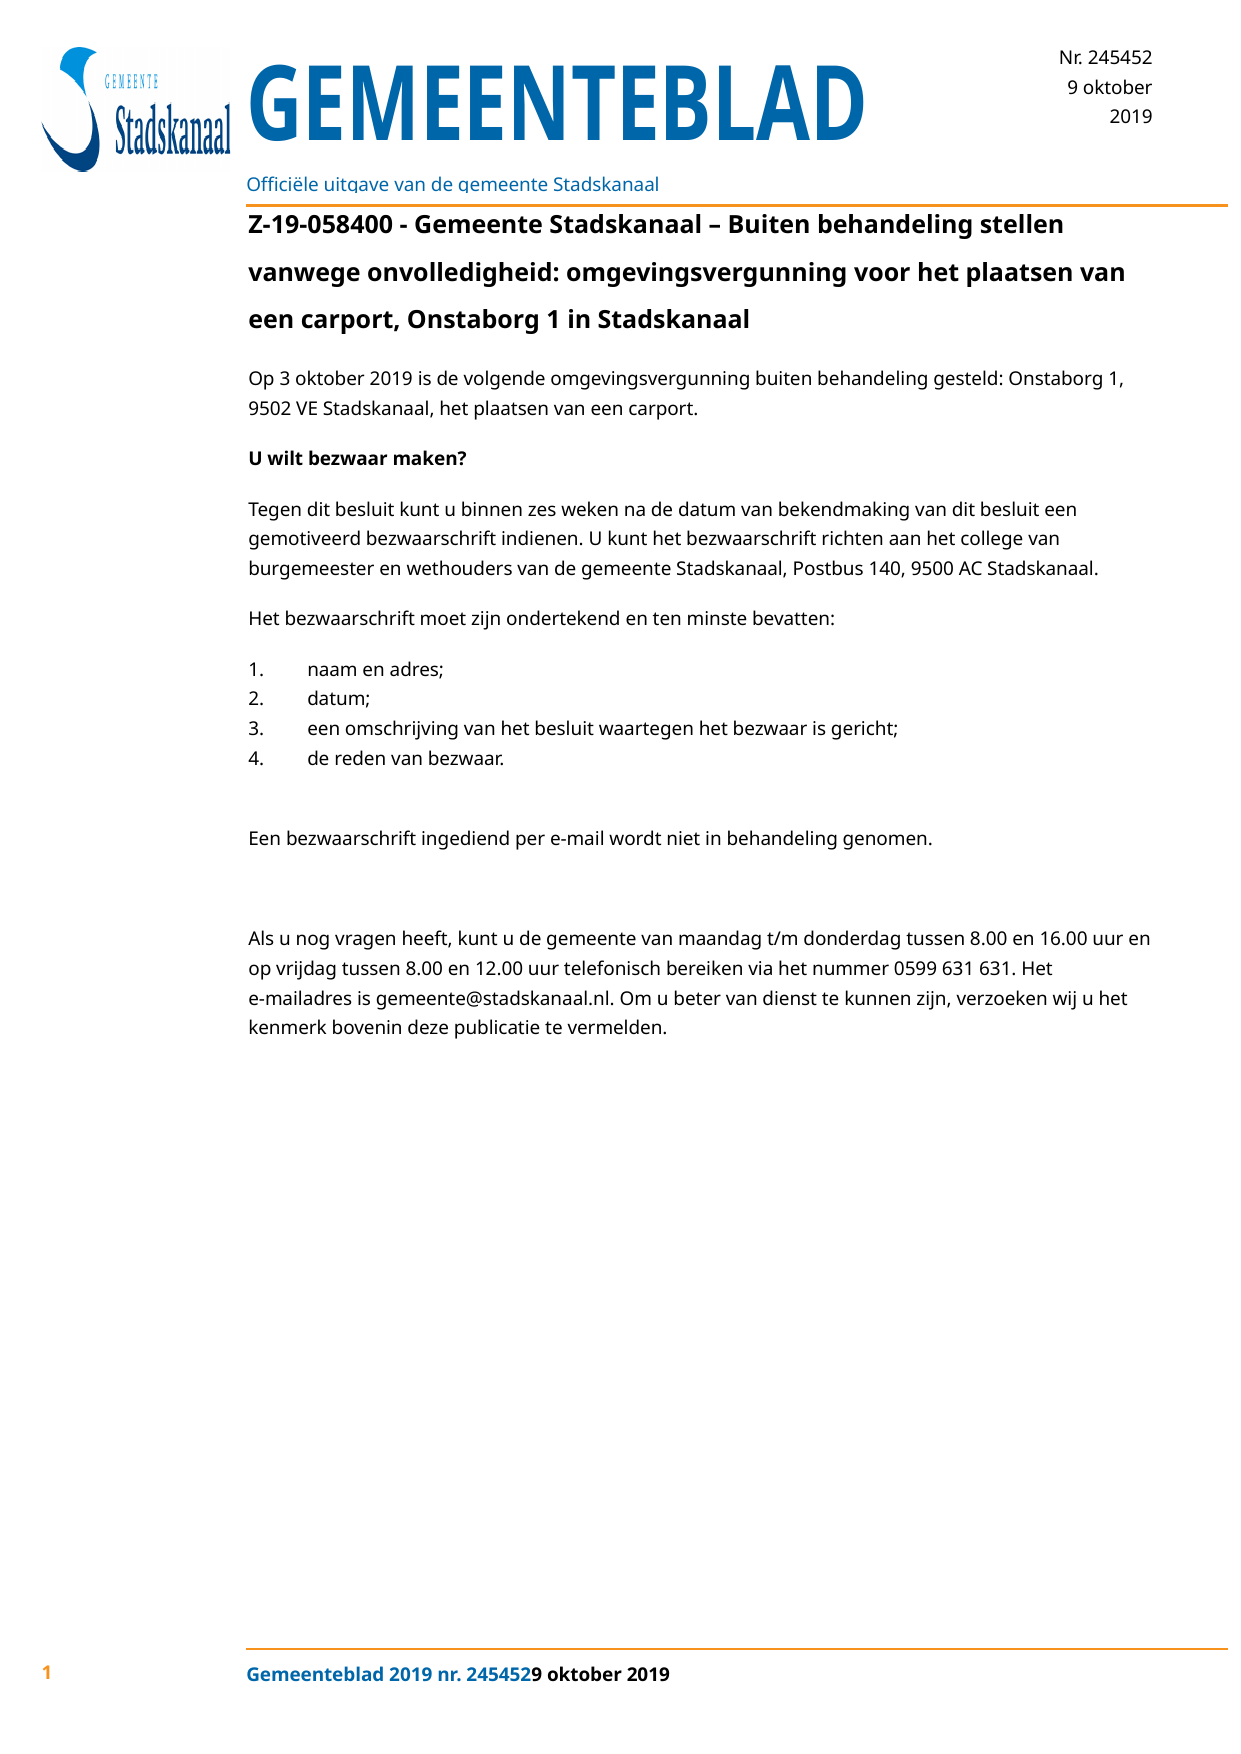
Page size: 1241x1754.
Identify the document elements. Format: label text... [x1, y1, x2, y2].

text Tegen dit besluit kunt u binnen zes weken na de datum van bekendmaking van dit besluit een gemotiveerd bezwaarschrift indienen. U kunt het bezwaarschrift richten aan het college van burgemeester en wethouders van de gemeente Stadskanaal, Postbus 140, 9500 AC Stadskanaal. [248, 496, 1152, 581]
text Z-19-058400 - Gemeente Stadskanaal – Buiten behandeling stellen vanwege onvolledigheid: omgevingsvergunning voor het plaatsen van een carport, Onstaborg 1 in Stadskanaal [248, 207, 1152, 336]
list de reden van bezwaar. [248, 745, 1152, 770]
list een omschrijving van het besluit waartegen het bezwaar is gericht; [248, 715, 1152, 741]
text Als u nog vragen heeft, kunt u de gemeente van maandag t/m donderdag tussen 8.00 en 16.00 uur en op vrijdag tussen 8.00 en 12.00 uur telefonisch bereiken via het nummer 0599 631 631. Het e‑mailadres is gemeente@stadskanaal.nl. Om u beter van dienst te kunnen zijn, verzoeken wij u het kenmerk bovenin deze publicatie te vermelden. [248, 926, 1152, 1040]
picture [41, 47, 231, 172]
text Op 3 oktober 2019 is de volgende omgevingsvergunning buiten behandeling gesteld: Onstaborg 1, 9502 VE Stadskanaal, het plaatsen van een carport. [248, 366, 1152, 421]
text Het bezwaarschrift moet zijn ondertekend en ten minste bevatten: [248, 606, 1152, 631]
text U wilt bezwaar maken? [248, 446, 1152, 471]
list naam en adres; [248, 656, 1152, 682]
list datum; [248, 686, 1152, 711]
text Een bezwaarschrift ingediend per e-mail wordt niet in behandeling genomen. [248, 825, 1152, 850]
